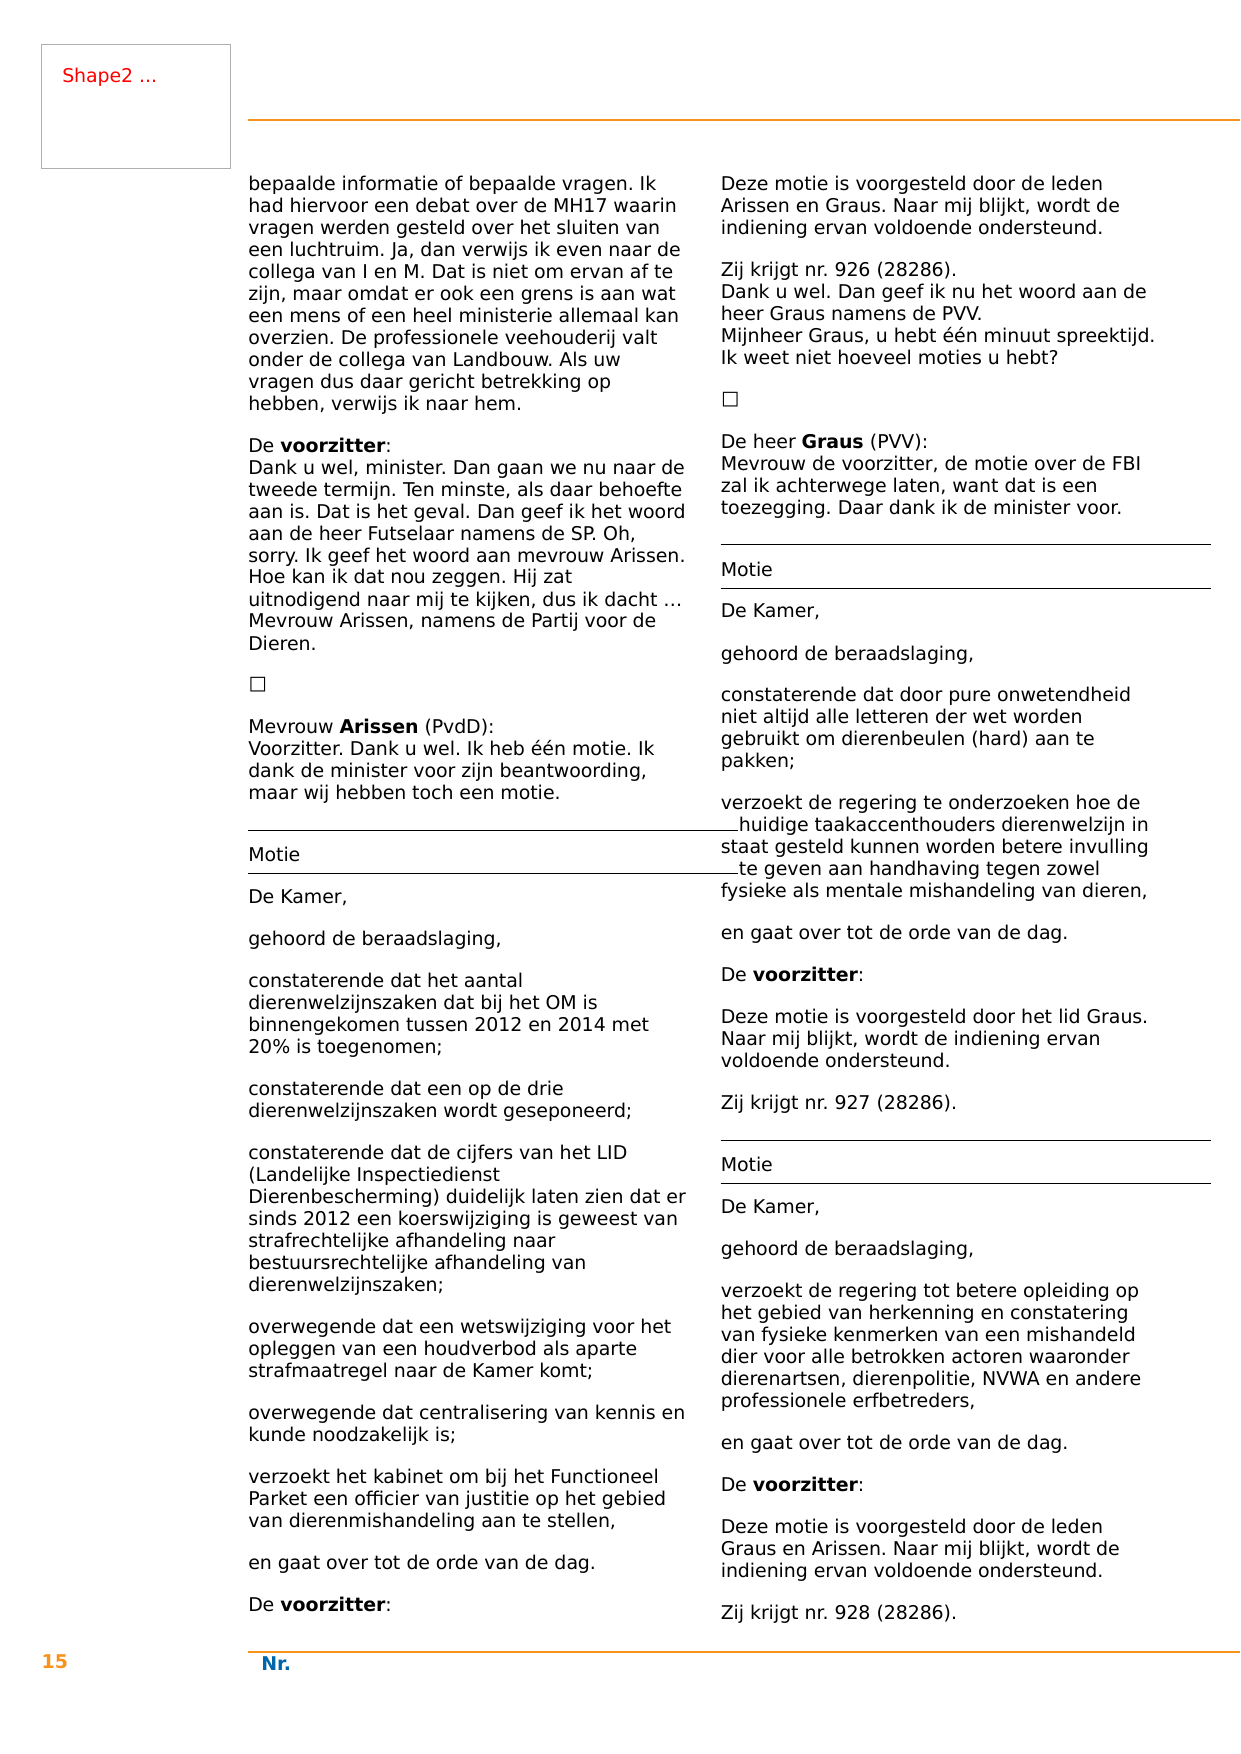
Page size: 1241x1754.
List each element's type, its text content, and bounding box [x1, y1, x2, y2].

text Zij krijgt nr. 927 (28286). [721, 1092, 1163, 1114]
text constaterende dat een op de drie dierenwelzijnszaken wordt geseponeerd; [248, 1078, 691, 1122]
text en gaat over tot de orde van de dag. [721, 922, 1163, 944]
text verzoekt de regering te onderzoeken hoe de huidige taakaccenthouders dierenwelzijn in staat gesteld kunnen worden betere invulling te geven aan handhaving tegen zowel fysieke als mentale mishandeling van dieren, [721, 792, 1163, 902]
text overwegende dat een wetswijziging voor het opleggen van een houdverbod als aparte strafmaatregel naar de Kamer komt; [248, 1316, 691, 1382]
text De Kamer, [721, 600, 1163, 622]
text gehoord de beraadslaging, [721, 642, 1163, 664]
text Deze motie is voorgesteld door de leden Graus en Arissen. Naar mij blijkt, wordt de indiening ervan voldoende ondersteund. [721, 1516, 1163, 1582]
text Voorzitter. Dank u wel. Ik heb één motie. Ik dank de minister voor zijn beantwoording, maar wij hebben toch een motie. [248, 738, 691, 804]
text Motie [721, 1154, 1163, 1176]
text De Kamer, [721, 1196, 1163, 1218]
text Zij krijgt nr. 926 (28286). [721, 259, 1163, 281]
text Mijnheer Graus, u hebt één minuut spreektijd. Ik weet niet hoeveel moties u hebt? [721, 325, 1163, 369]
text Deze motie is voorgesteld door de leden Arissen en Graus. Naar mij blijkt, wordt de indiening ervan voldoende ondersteund. [721, 173, 1163, 239]
text en gaat over tot de orde van de dag. [248, 1552, 691, 1574]
text verzoekt het kabinet om bij het Functioneel Parket een officier van justitie op het gebied van dierenmishandeling aan te stellen, [248, 1466, 691, 1532]
text Mevrouw Arissen (PvdD): [248, 716, 691, 738]
text constaterende dat de cijfers van het LID (Landelijke Inspectiedienst Dierenbescherming) duidelijk laten zien dat er sinds 2012 een koerswijziging is geweest van strafrechtelijke afhandeling naar bestuursrechtelijke afhandeling van dierenwelzijnszaken; [248, 1142, 691, 1296]
text verzoekt de regering tot betere opleiding op het gebied van herkenning en constatering van fysieke kenmerken van een mishandeld dier voor alle betrokken actoren waaronder dierenartsen, dierenpolitie, NVWA en andere professionele erfbetreders, [721, 1280, 1163, 1412]
text ⬜ [721, 389, 1163, 411]
text constaterende dat door pure onwetendheid niet altijd alle letteren der wet worden gebruikt om dierenbeulen (hard) aan te pakken; [721, 684, 1163, 772]
text gehoord de beraadslaging, [721, 1238, 1163, 1260]
text bepaalde informatie of bepaalde vragen. Ik had hiervoor een debat over de MH17 waarin vragen werden gesteld over het sluiten van een luchtruim. Ja, dan verwijs ik even naar de collega van I en M. Dat is niet om ervan af te zijn, maar omdat er ook een grens is aan wat een mens of een heel ministerie allemaal kan overzien. De professionele veehouderij valt onder de collega van Landbouw. Als uw vragen dus daar gericht betrekking op hebben, verwijs ik naar hem. [248, 173, 691, 414]
text De Kamer, [248, 886, 691, 908]
text Dank u wel, minister. Dan gaan we nu naar de tweede termijn. Ten minste, als daar behoefte aan is. Dat is het geval. Dan geef ik het woord aan de heer Futselaar namens de SP. Oh, sorry. Ik geef het woord aan mevrouw Arissen. Hoe kan ik dat nou zeggen. Hij zat uitnodigend naar mij te kijken, dus ik dacht … Mevrouw Arissen, namens de Partij voor de Dieren. [248, 457, 691, 654]
text De voorzitter: [721, 964, 1163, 986]
text overwegende dat centralisering van kennis en kunde noodzakelijk is; [248, 1402, 691, 1446]
text Deze motie is voorgesteld door het lid Graus. Naar mij blijkt, wordt de indiening ervan voldoende ondersteund. [721, 1006, 1163, 1072]
text De heer Graus (PVV): [721, 431, 1163, 453]
text Dank u wel. Dan geef ik nu het woord aan de heer Graus namens de PVV. [721, 281, 1163, 325]
text gehoord de beraadslaging, [248, 928, 691, 950]
text De voorzitter: [248, 434, 691, 457]
text Motie [721, 558, 1163, 580]
text De voorzitter: [721, 1474, 1163, 1496]
text Zij krijgt nr. 928 (28286). [721, 1602, 1163, 1624]
text en gaat over tot de orde van de dag. [721, 1432, 1163, 1454]
text constaterende dat het aantal dierenwelzijnszaken dat bij het OM is binnengekomen tussen 2012 en 2014 met 20% is toegenomen; [248, 970, 691, 1058]
text ⬜ [248, 674, 691, 696]
text Motie [248, 844, 691, 866]
text Mevrouw de voorzitter, de motie over de FBI zal ik achterwege laten, want dat is een toezegging. Daar dank ik de minister voor. [721, 453, 1163, 518]
text De voorzitter: [248, 1594, 691, 1616]
